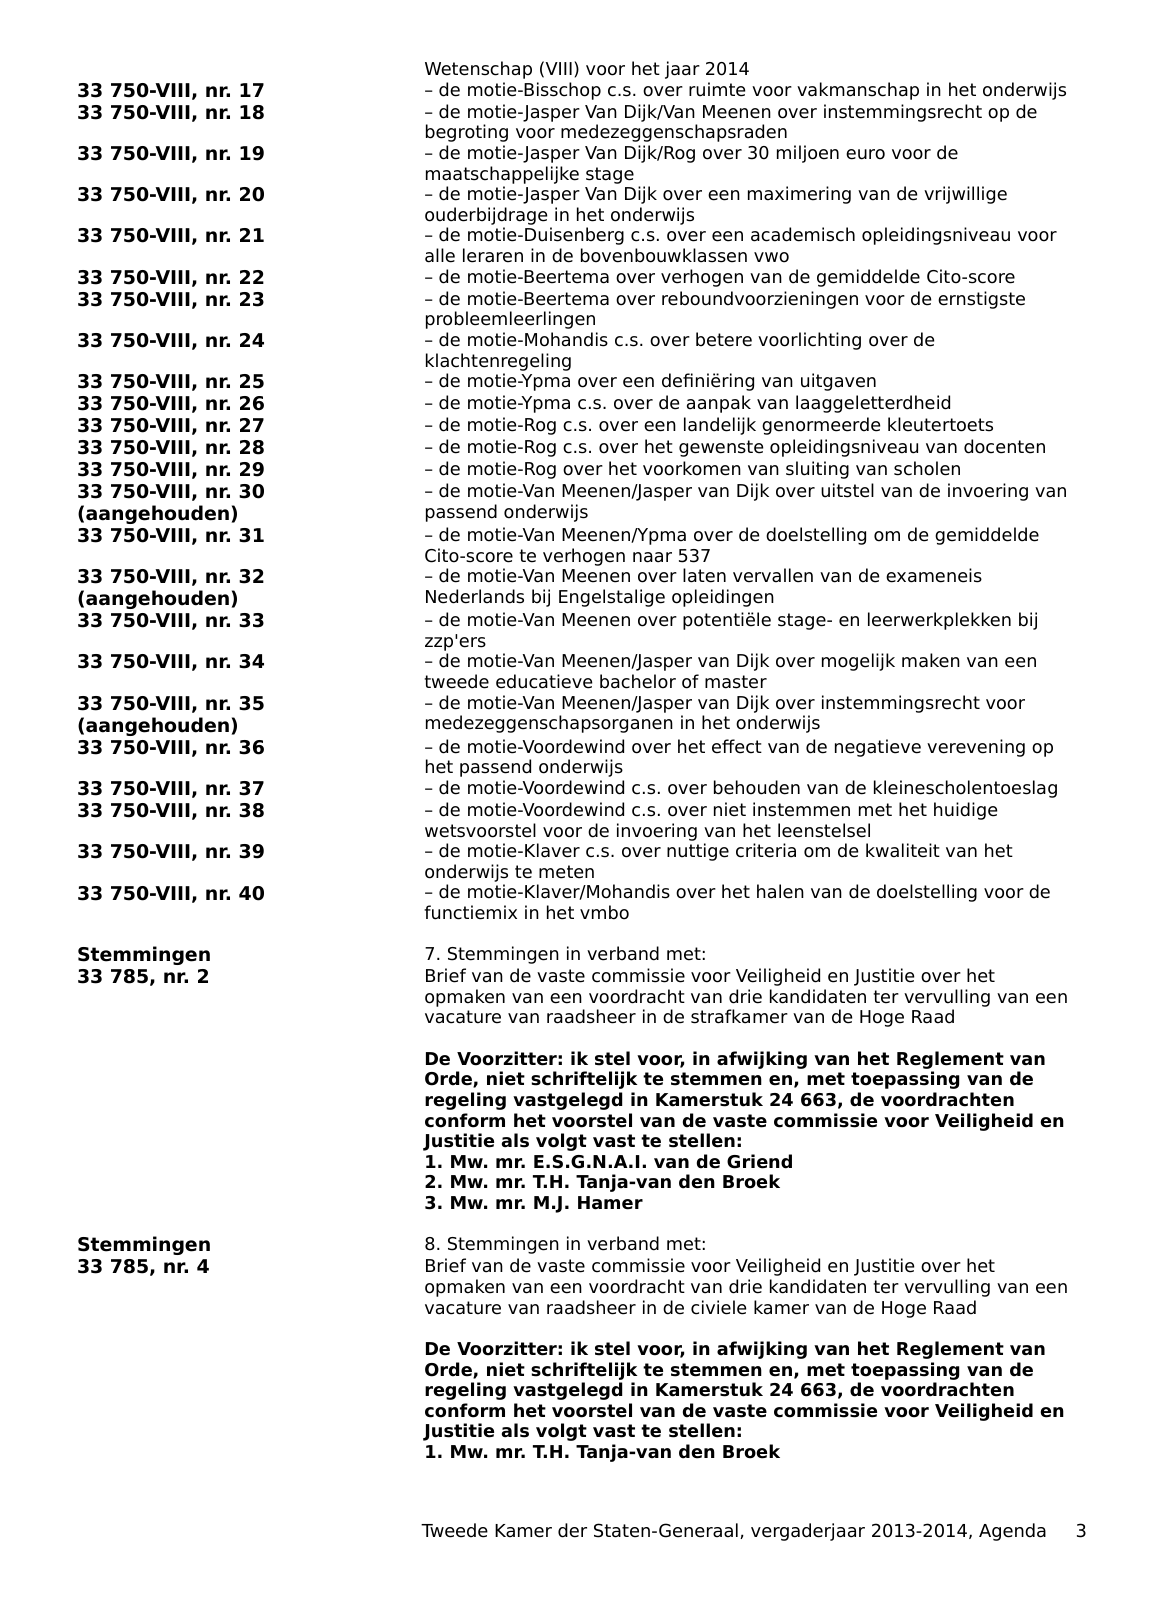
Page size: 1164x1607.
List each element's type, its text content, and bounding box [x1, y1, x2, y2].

table_cell 2. Mw. mr. T.H. Tanja-van den Broek [418, 1173, 1087, 1193]
table_cell – de motie-Voordewind over het effect van de negatieve verevening op het passend onderwijs [418, 737, 1087, 778]
table_cell [401, 1173, 418, 1193]
table_cell [401, 1442, 418, 1463]
table_cell [418, 1028, 1087, 1049]
table_cell [401, 1318, 418, 1339]
table_cell [401, 437, 418, 459]
table_cell [401, 841, 418, 882]
table_cell 33 750-VIII, nr. 39 [77, 841, 401, 882]
table_cell 33 750-VIII, nr. 17 [77, 80, 401, 102]
table_cell [401, 737, 418, 778]
table_cell [401, 1256, 418, 1318]
table_cell 7. Stemmingen in verband met: [418, 944, 1087, 966]
table_cell 33 750-VIII, nr. 19 [77, 143, 401, 184]
table_cell [418, 1318, 1087, 1339]
table_cell [401, 330, 418, 371]
table_cell [418, 924, 1087, 944]
table_cell [401, 924, 418, 944]
table_cell 33 750-VIII, nr. 38 [77, 800, 401, 841]
table_cell – de motie-Beertema over verhogen van de gemiddelde Cito-score [418, 267, 1087, 289]
table_cell – de motie-Van Meenen/Jasper van Dijk over mogelijk maken van een tweede educatieve bachelor of master [418, 651, 1087, 693]
table_cell [401, 1028, 418, 1049]
table_cell [77, 1318, 401, 1339]
table_cell [77, 1028, 401, 1049]
table_cell [77, 1173, 401, 1193]
table_cell Stemmingen [77, 944, 401, 966]
table_cell – de motie-Van Meenen over laten vervallen van de exameneis Nederlands bij Engelstalige opleidingen [418, 566, 1087, 610]
table_cell [401, 80, 418, 102]
table_cell 33 750-VIII, nr. 35 (aangehouden) [77, 693, 401, 737]
table_cell [401, 1152, 418, 1172]
table_cell [401, 1234, 418, 1256]
table_cell – de motie-Beertema over reboundvoorzieningen voor de ernstigste probleemleerlingen [418, 289, 1087, 330]
table_cell 33 750-VIII, nr. 25 [77, 371, 401, 393]
table_cell [401, 393, 418, 415]
table_cell 33 750-VIII, nr. 30 (aangehouden) [77, 481, 401, 525]
table_cell – de motie-Van Meenen/Jasper van Dijk over uitstel van de invoering van passend onderwijs [418, 481, 1087, 525]
table_cell 1. Mw. mr. E.S.G.N.A.I. van de Griend [418, 1152, 1087, 1172]
table_cell Brief van de vaste commissie voor Veiligheid en Justitie over het opmaken van een voordracht van drie kandidaten ter vervulling van een vacature van raadsheer in de civiele kamer van de Hoge Raad [418, 1256, 1087, 1318]
table_cell [77, 1442, 401, 1463]
table_cell 33 750-VIII, nr. 34 [77, 651, 401, 693]
table_cell – de motie-Van Meenen over potentiële stage- en leerwerkplekken bij zzp'ers [418, 610, 1087, 651]
table_cell 33 750-VIII, nr. 29 [77, 459, 401, 481]
table_cell [401, 459, 418, 481]
table_cell – de motie-Voordewind c.s. over behouden van de kleinescholentoeslag [418, 778, 1087, 800]
table_cell [401, 184, 418, 225]
table_cell 8. Stemmingen in verband met: [418, 1234, 1087, 1256]
table_cell [401, 1339, 418, 1442]
table_cell – de motie-Jasper Van Dijk over een maximering van de vrijwillige ouderbijdrage in het onderwijs [418, 184, 1087, 225]
table_cell [401, 1049, 418, 1152]
table_cell [401, 610, 418, 651]
table_cell 33 750-VIII, nr. 26 [77, 393, 401, 415]
table_cell 33 750-VIII, nr. 33 [77, 610, 401, 651]
table_cell 33 750-VIII, nr. 27 [77, 415, 401, 437]
table_cell [77, 924, 401, 944]
table_cell 33 750-VIII, nr. 20 [77, 184, 401, 225]
table_cell [401, 1193, 418, 1214]
table_cell – de motie-Jasper Van Dijk/Van Meenen over instemmingsrecht op de begroting voor medezeggenschapsraden [418, 102, 1087, 143]
table_cell – de motie-Van Meenen/Jasper van Dijk over instemmingsrecht voor medezeggenschapsorganen in het onderwijs [418, 693, 1087, 737]
table_cell Brief van de vaste commissie voor Veiligheid en Justitie over het opmaken van een voordracht van drie kandidaten ter vervulling van een vacature van raadsheer in de strafkamer van de Hoge Raad [418, 966, 1087, 1028]
table_cell – de motie-Mohandis c.s. over betere voorlichting over de klachtenregeling [418, 330, 1087, 371]
table_cell [401, 883, 418, 924]
table_cell [401, 651, 418, 693]
table_cell 33 750-VIII, nr. 22 [77, 267, 401, 289]
table_cell – de motie-Voordewind c.s. over niet instemmen met het huidige wetsvoorstel voor de invoering van het leenstelsel [418, 800, 1087, 841]
table_cell 33 750-VIII, nr. 40 [77, 883, 401, 924]
table_cell – de motie-Rog c.s. over een landelijk genormeerde kleutertoets [418, 415, 1087, 437]
table_cell [401, 800, 418, 841]
table_cell 33 750-VIII, nr. 24 [77, 330, 401, 371]
table_cell [401, 944, 418, 966]
table_cell 33 785, nr. 2 [77, 966, 401, 1028]
table_cell [401, 481, 418, 525]
table_cell [77, 1339, 401, 1442]
table_cell [401, 102, 418, 143]
table_cell [77, 59, 401, 80]
table_cell [401, 59, 418, 80]
table_cell Wetenschap (VIII) voor het jaar 2014 [418, 59, 1087, 80]
table_cell [401, 566, 418, 610]
table_cell [401, 371, 418, 393]
table_cell De Voorzitter: ik stel voor, in afwijking van het Reglement van Orde, niet schriftelijk te stemmen en, met toepassing van de regeling vastgelegd in Kamerstuk 24 663, de voordrachten conform het voorstel van de vaste commissie voor Veiligheid en Justitie als volgt vast te stellen: [418, 1339, 1087, 1442]
table_cell 1. Mw. mr. T.H. Tanja-van den Broek [418, 1442, 1087, 1463]
table_cell [77, 1193, 401, 1214]
table_cell 33 750-VIII, nr. 36 [77, 737, 401, 778]
table_cell [77, 1214, 401, 1234]
table_cell 33 750-VIII, nr. 31 [77, 525, 401, 566]
table_cell 33 785, nr. 4 [77, 1256, 401, 1318]
table_cell – de motie-Ypma over een definiëring van uitgaven [418, 371, 1087, 393]
table_cell [401, 1214, 418, 1234]
table_cell – de motie-Klaver c.s. over nuttige criteria om de kwaliteit van het onderwijs te meten [418, 841, 1087, 882]
table_cell 3. Mw. mr. M.J. Hamer [418, 1193, 1087, 1214]
table_cell [401, 966, 418, 1028]
table_cell [401, 525, 418, 566]
table_cell [77, 1152, 401, 1172]
table_cell – de motie-Duisenberg c.s. over een academisch opleidingsniveau voor alle leraren in de bovenbouwklassen vwo [418, 225, 1087, 267]
table_cell 33 750-VIII, nr. 28 [77, 437, 401, 459]
table_cell 33 750-VIII, nr. 23 [77, 289, 401, 330]
table_cell 33 750-VIII, nr. 18 [77, 102, 401, 143]
table_cell [401, 267, 418, 289]
table_cell 33 750-VIII, nr. 21 [77, 225, 401, 267]
table_cell [401, 225, 418, 267]
table_cell [401, 778, 418, 800]
table_cell [401, 289, 418, 330]
table_cell Stemmingen [77, 1234, 401, 1256]
table_cell – de motie-Klaver/Mohandis over het halen van de doelstelling voor de functiemix in het vmbo [418, 883, 1087, 924]
table_cell De Voorzitter: ik stel voor, in afwijking van het Reglement van Orde, niet schriftelijk te stemmen en, met toepassing van de regeling vastgelegd in Kamerstuk 24 663, de voordrachten conform het voorstel van de vaste commissie voor Veiligheid en Justitie als volgt vast te stellen: [418, 1049, 1087, 1152]
table_cell 33 750-VIII, nr. 32 (aangehouden) [77, 566, 401, 610]
table_cell – de motie-Rog over het voorkomen van sluiting van scholen [418, 459, 1087, 481]
table_cell [77, 1049, 401, 1152]
table_cell [401, 415, 418, 437]
table_cell – de motie-Jasper Van Dijk/Rog over 30 miljoen euro voor de maatschappelijke stage [418, 143, 1087, 184]
table_cell [401, 693, 418, 737]
table_cell – de motie-Bisschop c.s. over ruimte voor vakmanschap in het onderwijs [418, 80, 1087, 102]
table_cell 33 750-VIII, nr. 37 [77, 778, 401, 800]
table_cell – de motie-Ypma c.s. over de aanpak van laaggeletterdheid [418, 393, 1087, 415]
table_cell [401, 143, 418, 184]
table_cell – de motie-Rog c.s. over het gewenste opleidingsniveau van docenten [418, 437, 1087, 459]
table_cell [418, 1214, 1087, 1234]
table_cell – de motie-Van Meenen/Ypma over de doelstelling om de gemiddelde Cito-score te verhogen naar 537 [418, 525, 1087, 566]
